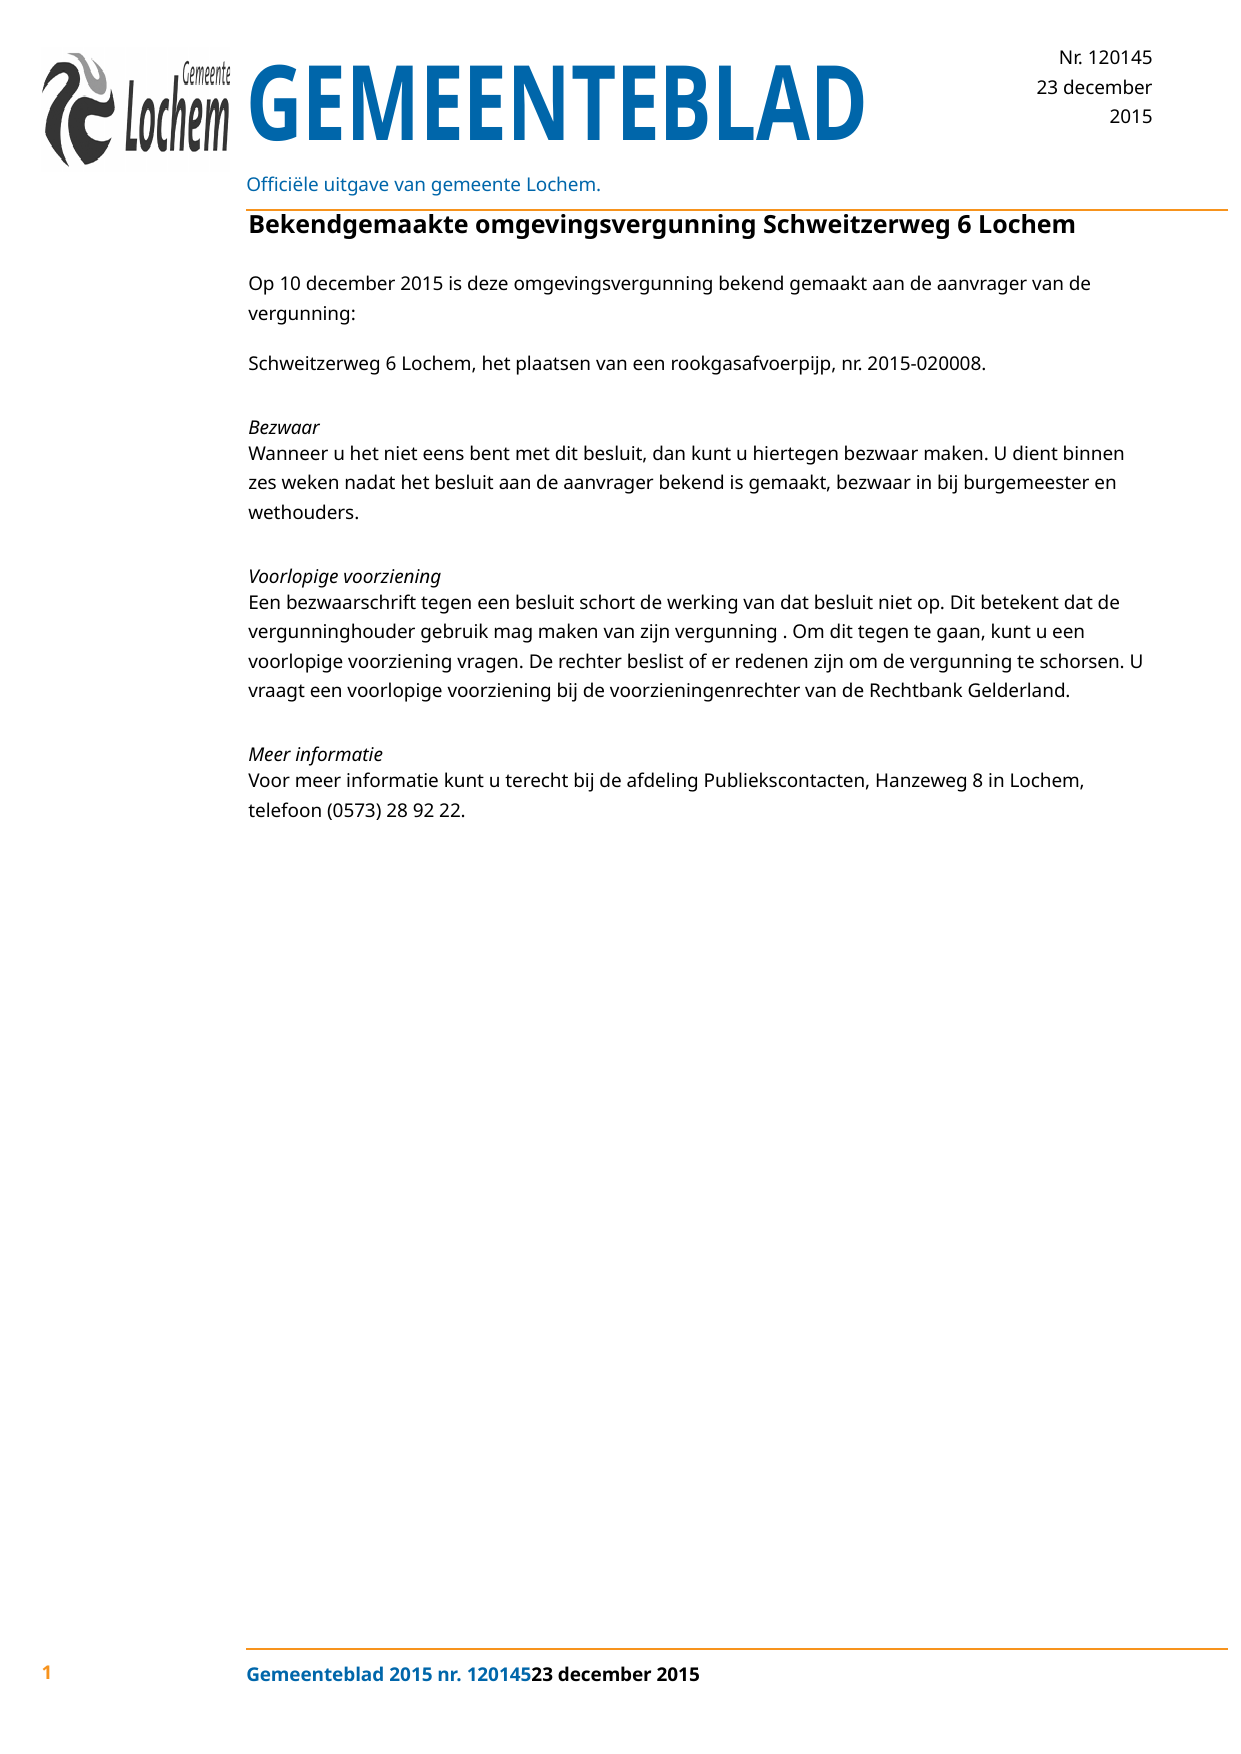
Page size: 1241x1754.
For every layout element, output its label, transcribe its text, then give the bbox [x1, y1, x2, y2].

text Wanneer u het niet eens bent met dit besluit, dan kunt u hiertegen bezwaar maken. U dient binnen zes weken nadat het besluit aan de aanvrager bekend is gemaakt, bezwaar in bij burgemeester en wethouders. [248, 440, 1152, 525]
text Op 10 december 2015 is deze omgevingsvergunning bekend gemaakt aan de aanvrager van de vergunning: [248, 270, 1152, 326]
text Een bezwaarschrift tegen een besluit schort de werking van dat besluit niet op. Dit betekent dat de vergunninghouder gebruik mag maken van zijn vergunning . Om dit tegen te gaan, kunt u een voorlopige voorziening vragen. De rechter beslist of er redenen zijn om de vergunning te schorsen. U vraagt een voorlopige voorziening bij de voorzieningenrechter van de Rechtbank Gelderland. [248, 589, 1152, 703]
text Meer informatie [248, 742, 1152, 767]
text Voor meer informatie kunt u terecht bij de afdeling Publiekscontacten, Hanzeweg 8 in Lochem, telefoon (0573) 28 92 22. [248, 767, 1152, 823]
text Voorlopige voorziening [248, 563, 1152, 589]
picture [41, 47, 231, 172]
text Bezwaar [248, 414, 1152, 440]
text Bekendgemaakte omgevingsvergunning Schweitzerweg 6 Lochem [248, 211, 1152, 241]
text Schweitzerweg 6 Lochem, het plaatsen van een rookgasafvoerpijp, nr. 2015-020008. [248, 350, 1152, 376]
